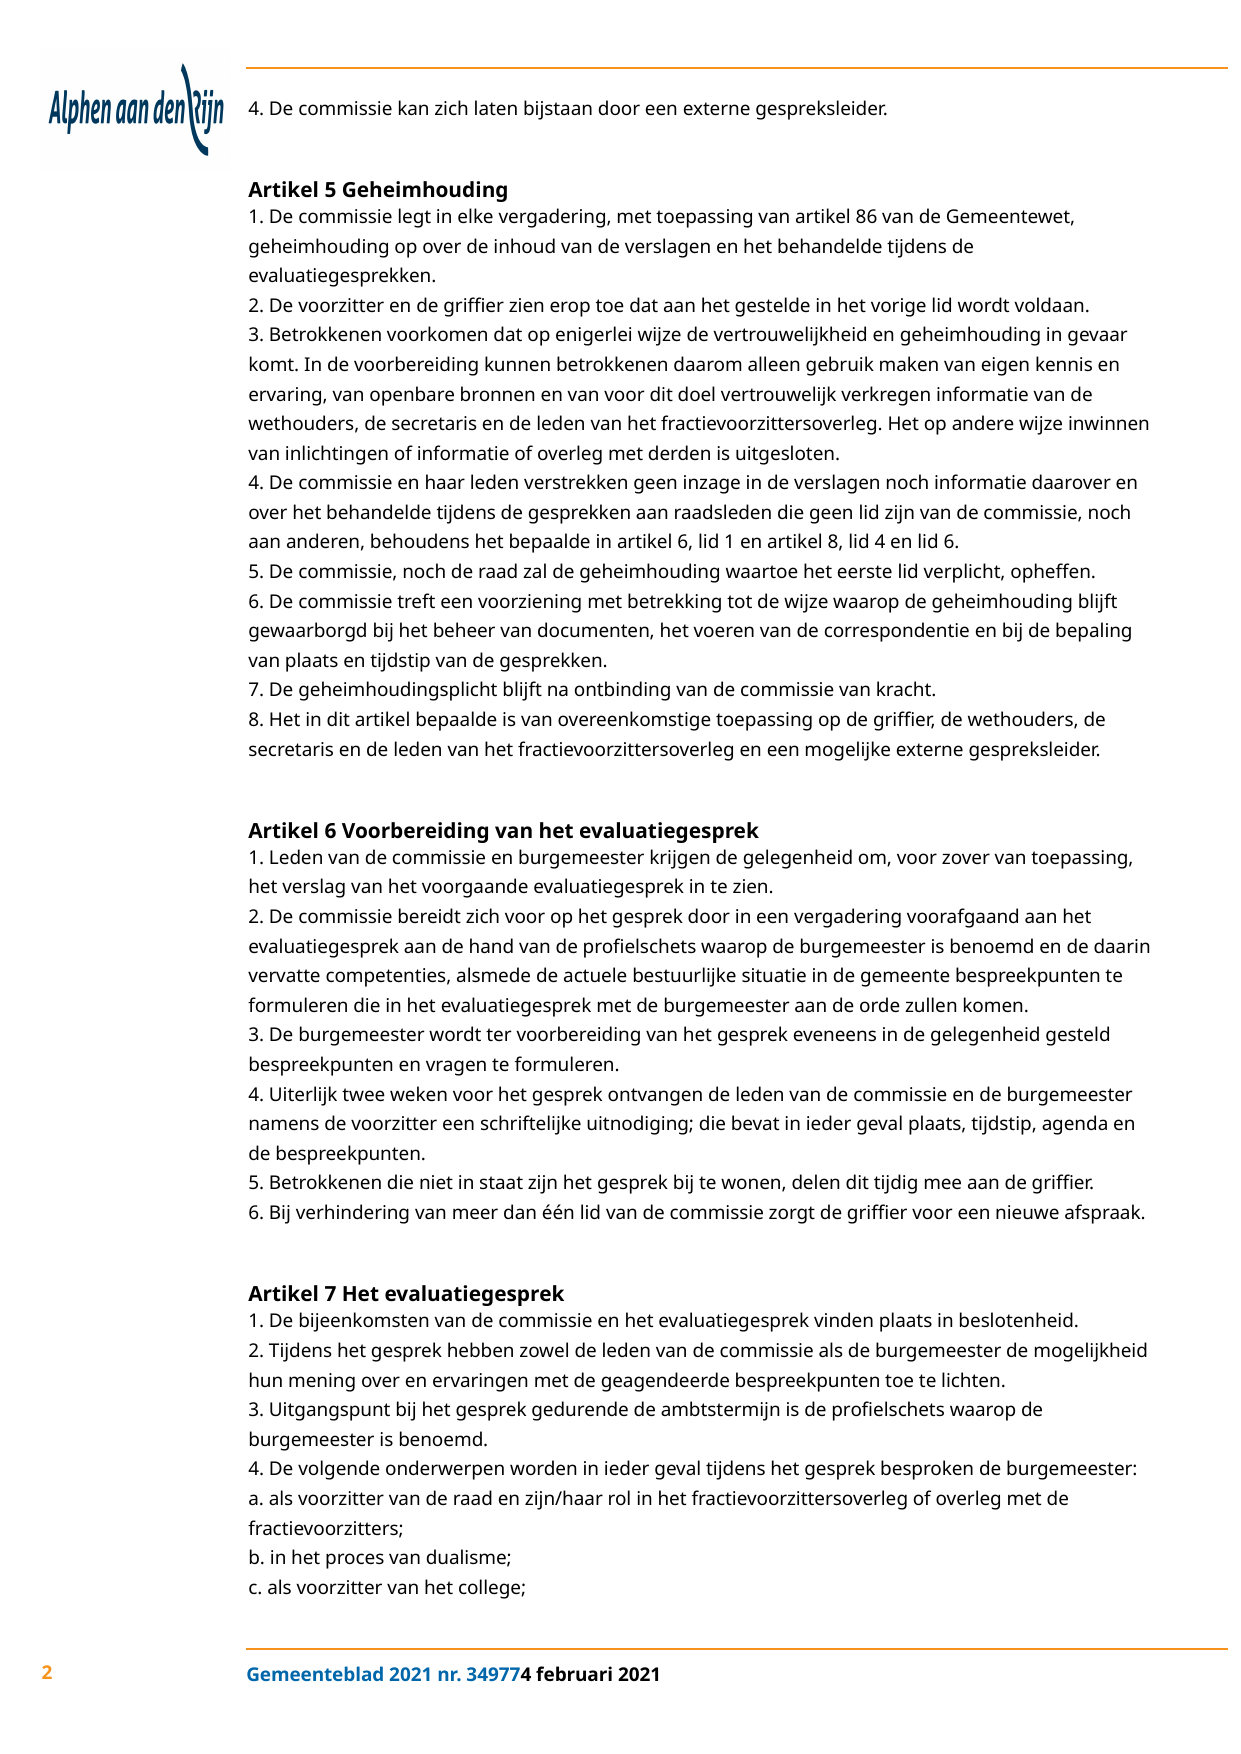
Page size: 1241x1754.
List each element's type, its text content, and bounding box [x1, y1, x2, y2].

text 1. De commissie legt in elke vergadering, met toepassing van artikel 86 van de Gemeentewet, geheimhouding op over de inhoud van de verslagen en het behandelde tijdens de evaluatiegesprekken. [248, 203, 1152, 288]
text 2. De voorzitter en de griffier zien erop toe dat aan het gestelde in het vorige lid wordt voldaan. [248, 292, 1152, 318]
text 4. De commissie en haar leden verstrekken geen inzage in de verslagen noch informatie daarover en over het behandelde tijdens de gesprekken aan raadsleden die geen lid zijn van de commissie, noch aan anderen, behoudens het bepaalde in artikel 6, lid 1 en artikel 8, lid 4 en lid 6. [248, 469, 1152, 554]
text 4. Uiterlijk twee weken voor het gesprek ontvangen de leden van de commissie en de burgemeester namens de voorzitter een schriftelijke uitnodiging; die bevat in ieder geval plaats, tijdstip, agenda en de bespreekpunten. [248, 1081, 1152, 1166]
text 5. Betrokkenen die niet in staat zijn het gesprek bij te wonen, delen dit tijdig mee aan de griffier. [248, 1169, 1152, 1195]
text Artikel 5 Geheimhouding [248, 175, 1152, 203]
text 4. De commissie kan zich laten bijstaan door een externe gespreksleider. [248, 95, 1152, 121]
text b. in het proces van dualisme; [248, 1544, 1152, 1570]
text 1. De bijeenkomsten van de commissie en het evaluatiegesprek vinden plaats in beslotenheid. [248, 1308, 1152, 1333]
text Artikel 7 Het evaluatiegesprek [248, 1279, 1152, 1308]
text 3. De burgemeester wordt ter voorbereiding van het gesprek eveneens in de gelegenheid gesteld bespreekpunten en vragen te formuleren. [248, 1022, 1152, 1077]
text 5. De commissie, noch de raad zal de geheimhouding waartoe het eerste lid verplicht, opheffen. [248, 558, 1152, 584]
text 8. Het in dit artikel bepaalde is van overeenkomstige toepassing op de griffier, de wethouders, de secretaris en de leden van het fractievoorzittersoverleg en een mogelijke externe gespreksleider. [248, 706, 1152, 761]
text Artikel 6 Voorbereiding van het evaluatiegesprek [248, 816, 1152, 844]
text a. als voorzitter van de raad en zijn/haar rol in het fractievoorzittersoverleg of overleg met de fractievoorzitters; [248, 1485, 1152, 1540]
text 4. De volgende onderwerpen worden in ieder geval tijdens het gesprek besproken de burgemeester: [248, 1456, 1152, 1481]
text 3. Uitgangspunt bij het gesprek gedurende de ambtstermijn is de profielschets waarop de burgemeester is benoemd. [248, 1396, 1152, 1452]
text 2. De commissie bereidt zich voor op het gesprek door in een vergadering voorafgaand aan het evaluatiegesprek aan de hand van de profielschets waarop de burgemeester is benoemd en de daarin vervatte competenties, alsmede de actuele bestuurlijke situatie in de gemeente bespreekpunten te formuleren die in het evaluatiegesprek met de burgemeester aan de orde zullen komen. [248, 903, 1152, 1018]
text c. als voorzitter van het college; [248, 1574, 1152, 1599]
text 6. De commissie treft een voorziening met betrekking tot de wijze waarop de geheimhouding blijft gewaarborgd bij het beheer van documenten, het voeren van de correspondentie en bij de bepaling van plaats en tijdstip van de gesprekken. [248, 588, 1152, 673]
text 2. Tijdens het gesprek hebben zowel de leden van de commissie als de burgemeester de mogelijkheid hun mening over en ervaringen met de geagendeerde bespreekpunten toe te lichten. [248, 1337, 1152, 1392]
text 1. Leden van de commissie en burgemeester krijgen de gelegenheid om, voor zover van toepassing, het verslag van het voorgaande evaluatiegesprek in te zien. [248, 844, 1152, 899]
text 6. Bij verhindering van meer dan één lid van de commissie zorgt de griffier voor een nieuwe afspraak. [248, 1199, 1152, 1225]
picture [41, 47, 231, 172]
text 3. Betrokkenen voorkomen dat op enigerlei wijze de vertrouwelijkheid en geheimhouding in gevaar komt. In de voorbereiding kunnen betrokkenen daarom alleen gebruik maken van eigen kennis en ervaring, van openbare bronnen en van voor dit doel vertrouwelijk verkregen informatie van de wethouders, de secretaris en de leden van het fractievoorzittersoverleg. Het op andere wijze inwinnen van inlichtingen of informatie of overleg met derden is uitgesloten. [248, 322, 1152, 466]
text 7. De geheimhoudingsplicht blijft na ontbinding van de commissie van kracht. [248, 677, 1152, 702]
